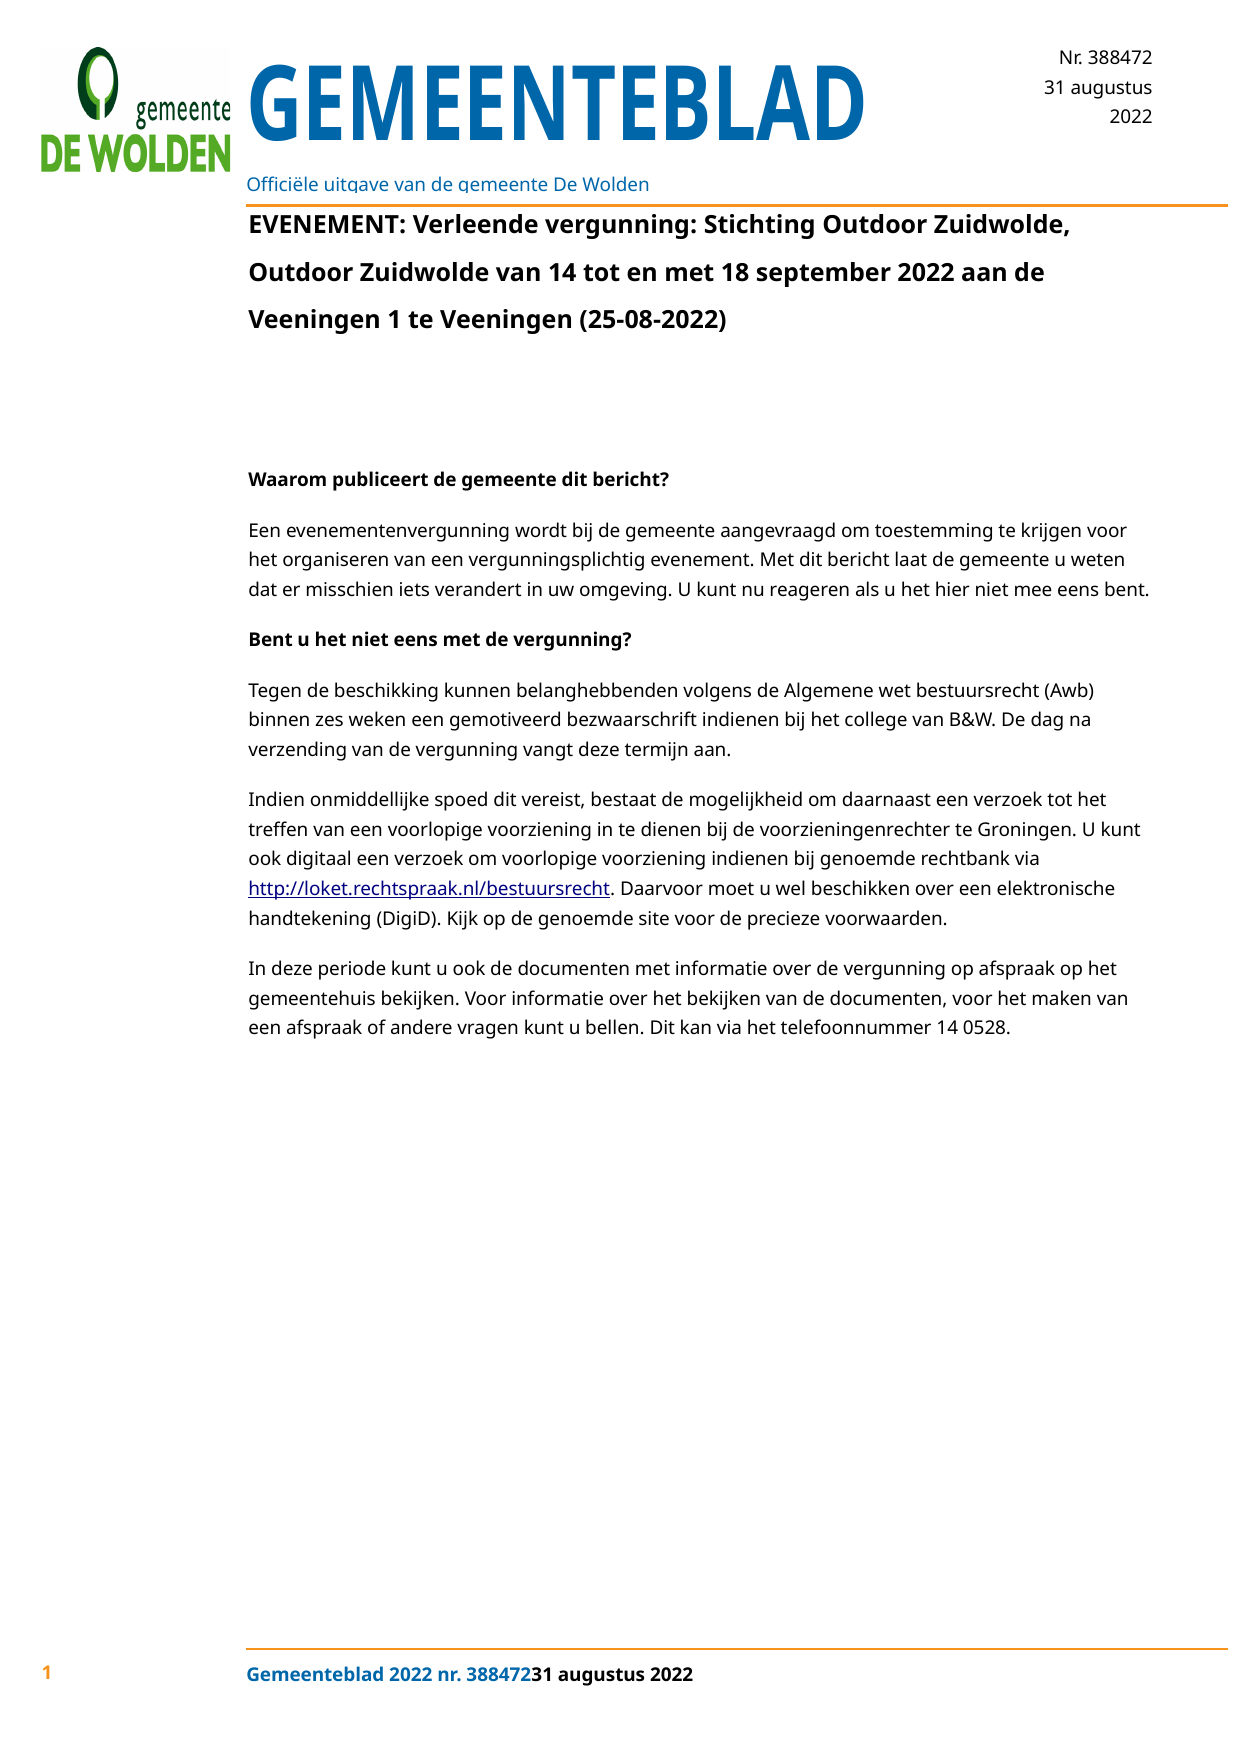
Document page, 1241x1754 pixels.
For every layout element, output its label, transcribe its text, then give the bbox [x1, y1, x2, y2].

text Indien onmiddellijke spoed dit vereist, bestaat de mogelijkheid om daarnaast een verzoek tot het treffen van een voorlopige voorziening in te dienen bij de voorzieningenrechter te Groningen. U kunt ook digitaal een verzoek om voorlopige voorziening indienen bij genoemde rechtbank via http://loket.rechtspraak.nl/bestuursrecht. Daarvoor moet u wel beschikken over een elektronische handtekening (DigiD). Kijk op de genoemde site voor de precieze voorwaarden. [248, 786, 1152, 930]
text EVENEMENT: Verleende vergunning: Stichting Outdoor Zuidwolde, Outdoor Zuidwolde van 14 tot en met 18 september 2022 aan de Veeningen 1 te Veeningen (25-08-2022) [248, 207, 1152, 336]
text Een evenementenvergunning wordt bij de gemeente aangevraagd om toestemming te krijgen voor het organiseren van een vergunningsplichtig evenement. Met dit bericht laat de gemeente u weten dat er misschien iets verandert in uw omgeving. U kunt nu reageren als u het hier niet mee eens bent. [248, 517, 1152, 602]
text In deze periode kunt u ook de documenten met informatie over de vergunning op afspraak op het gemeentehuis bekijken. Voor informatie over het bekijken van de documenten, voor het maken van een afspraak of andere vragen kunt u bellen. Dit kan via het telefoonnummer 14 0528. [248, 955, 1152, 1040]
text Waarom publiceert de gemeente dit bericht? [248, 466, 1152, 492]
text Bent u het niet eens met de vergunning? [248, 626, 1152, 652]
picture [41, 47, 231, 172]
text Tegen de beschikking kunnen belanghebbenden volgens de Algemene wet bestuursrecht (Awb) binnen zes weken een gemotiveerd bezwaarschrift indienen bij het college van B&W. De dag na verzending van de vergunning vangt deze termijn aan. [248, 677, 1152, 762]
